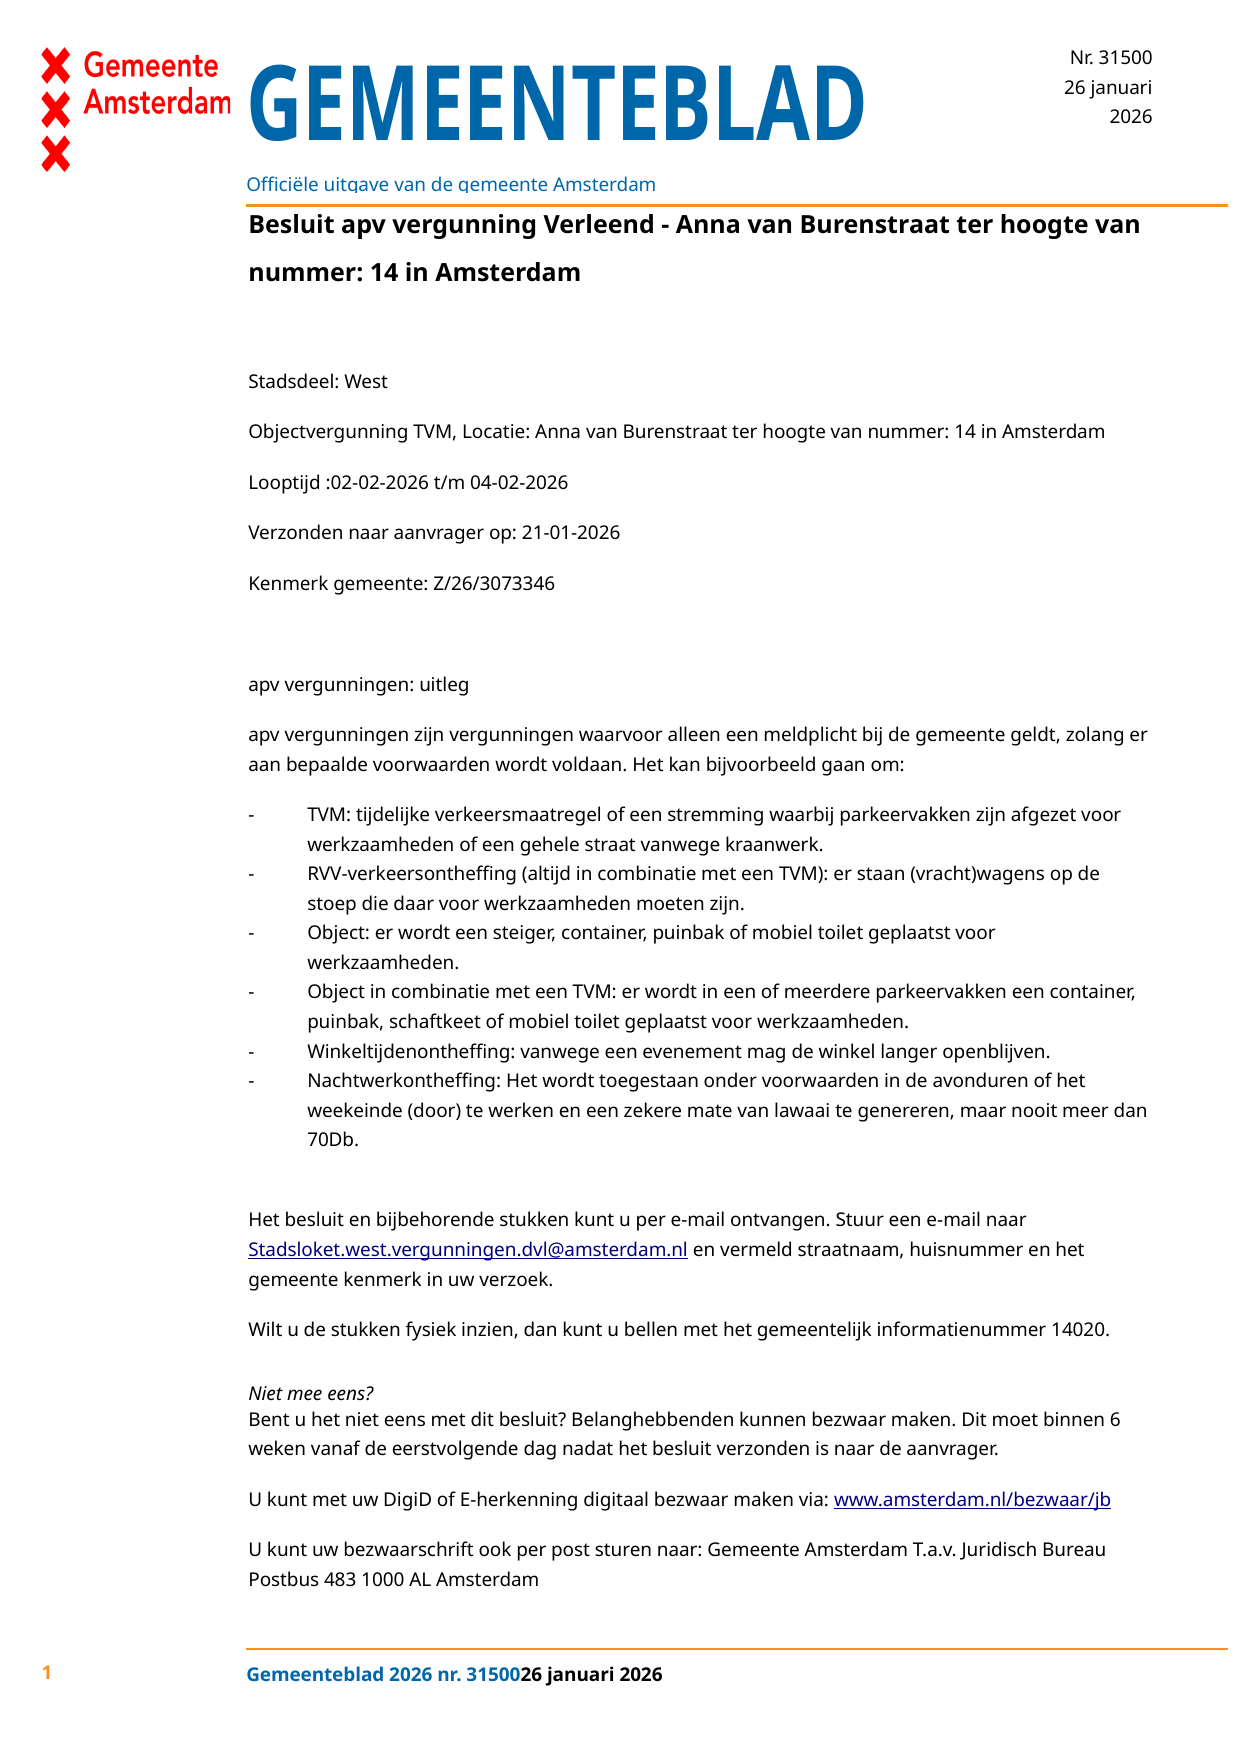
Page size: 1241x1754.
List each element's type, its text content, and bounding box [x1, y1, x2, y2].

text Besluit apv vergunning Verleend - Anna van Burenstraat ter hoogte van nummer: 14 in Amsterdam [248, 207, 1152, 288]
text Niet mee eens? [248, 1380, 1152, 1406]
list Nachtwerkontheffing: Het wordt toegestaan onder voorwaarden in de avonduren of het weekeinde (door) te werken en een zekere mate van lawaai te genereren, maar nooit meer dan 70Db. [248, 1067, 1152, 1152]
text Verzonden naar aanvrager op: 21-01-2026 [248, 519, 1152, 545]
list TVM: tijdelijke verkeersmaatregel of een stremming waarbij parkeervakken zijn afgezet voor werkzaamheden of een gehele straat vanwege kraanwerk. [248, 801, 1152, 857]
text U kunt met uw DigiD of E-herkenning digitaal bezwaar maken via: www.amsterdam.nl/bezwaar/jb [248, 1486, 1152, 1512]
list RVV-verkeersontheffing (altijd in combinatie met een TVM): er staan (vracht)wagens op de stoep die daar voor werkzaamheden moeten zijn. [248, 860, 1152, 916]
text apv vergunningen zijn vergunningen waarvoor alleen een meldplicht bij de gemeente geldt, zolang er aan bepaalde voorwaarden wordt voldaan. Het kan bijvoorbeeld gaan om: [248, 721, 1152, 777]
list Winkeltijdenontheffing: vanwege een evenement mag de winkel langer openblijven. [248, 1038, 1152, 1064]
text Stadsdeel: West [248, 368, 1152, 394]
list Object in combinatie met een TVM: er wordt in een of meerdere parkeervakken een container, puinbak, schaftkeet of mobiel toilet geplaatst voor werkzaamheden. [248, 979, 1152, 1034]
text apv vergunningen: uitleg [248, 671, 1152, 697]
picture [41, 47, 231, 172]
text U kunt uw bezwaarschrift ook per post sturen naar: Gemeente Amsterdam T.a.v. Juridisch Bureau Postbus 483 1000 AL Amsterdam [248, 1536, 1152, 1592]
text Het besluit en bijbehorende stukken kunt u per e-mail ontvangen. Stuur een e-mail naar Stadsloket.west.vergunningen.dvl@amsterdam.nl en vermeld straatnaam, huisnummer en het gemeente kenmerk in uw verzoek. [248, 1207, 1152, 1292]
text Kenmerk gemeente: Z/26/3073346 [248, 570, 1152, 596]
list Object: er wordt een steiger, container, puinbak of mobiel toilet geplaatst voor werkzaamheden. [248, 919, 1152, 975]
text Objectvergunning TVM, Locatie: Anna van Burenstraat ter hoogte van nummer: 14 in Amsterdam [248, 419, 1152, 444]
text Wilt u de stukken fysiek inzien, dan kunt u bellen met het gemeentelijk informatienummer 14020. [248, 1316, 1152, 1342]
text Bent u het niet eens met dit besluit? Belanghebbenden kunnen bezwaar maken. Dit moet binnen 6 weken vanaf de eerstvolgende dag nadat het besluit verzonden is naar de aanvrager. [248, 1406, 1152, 1461]
text Looptijd :02-02-2026 t/m 04-02-2026 [248, 469, 1152, 495]
